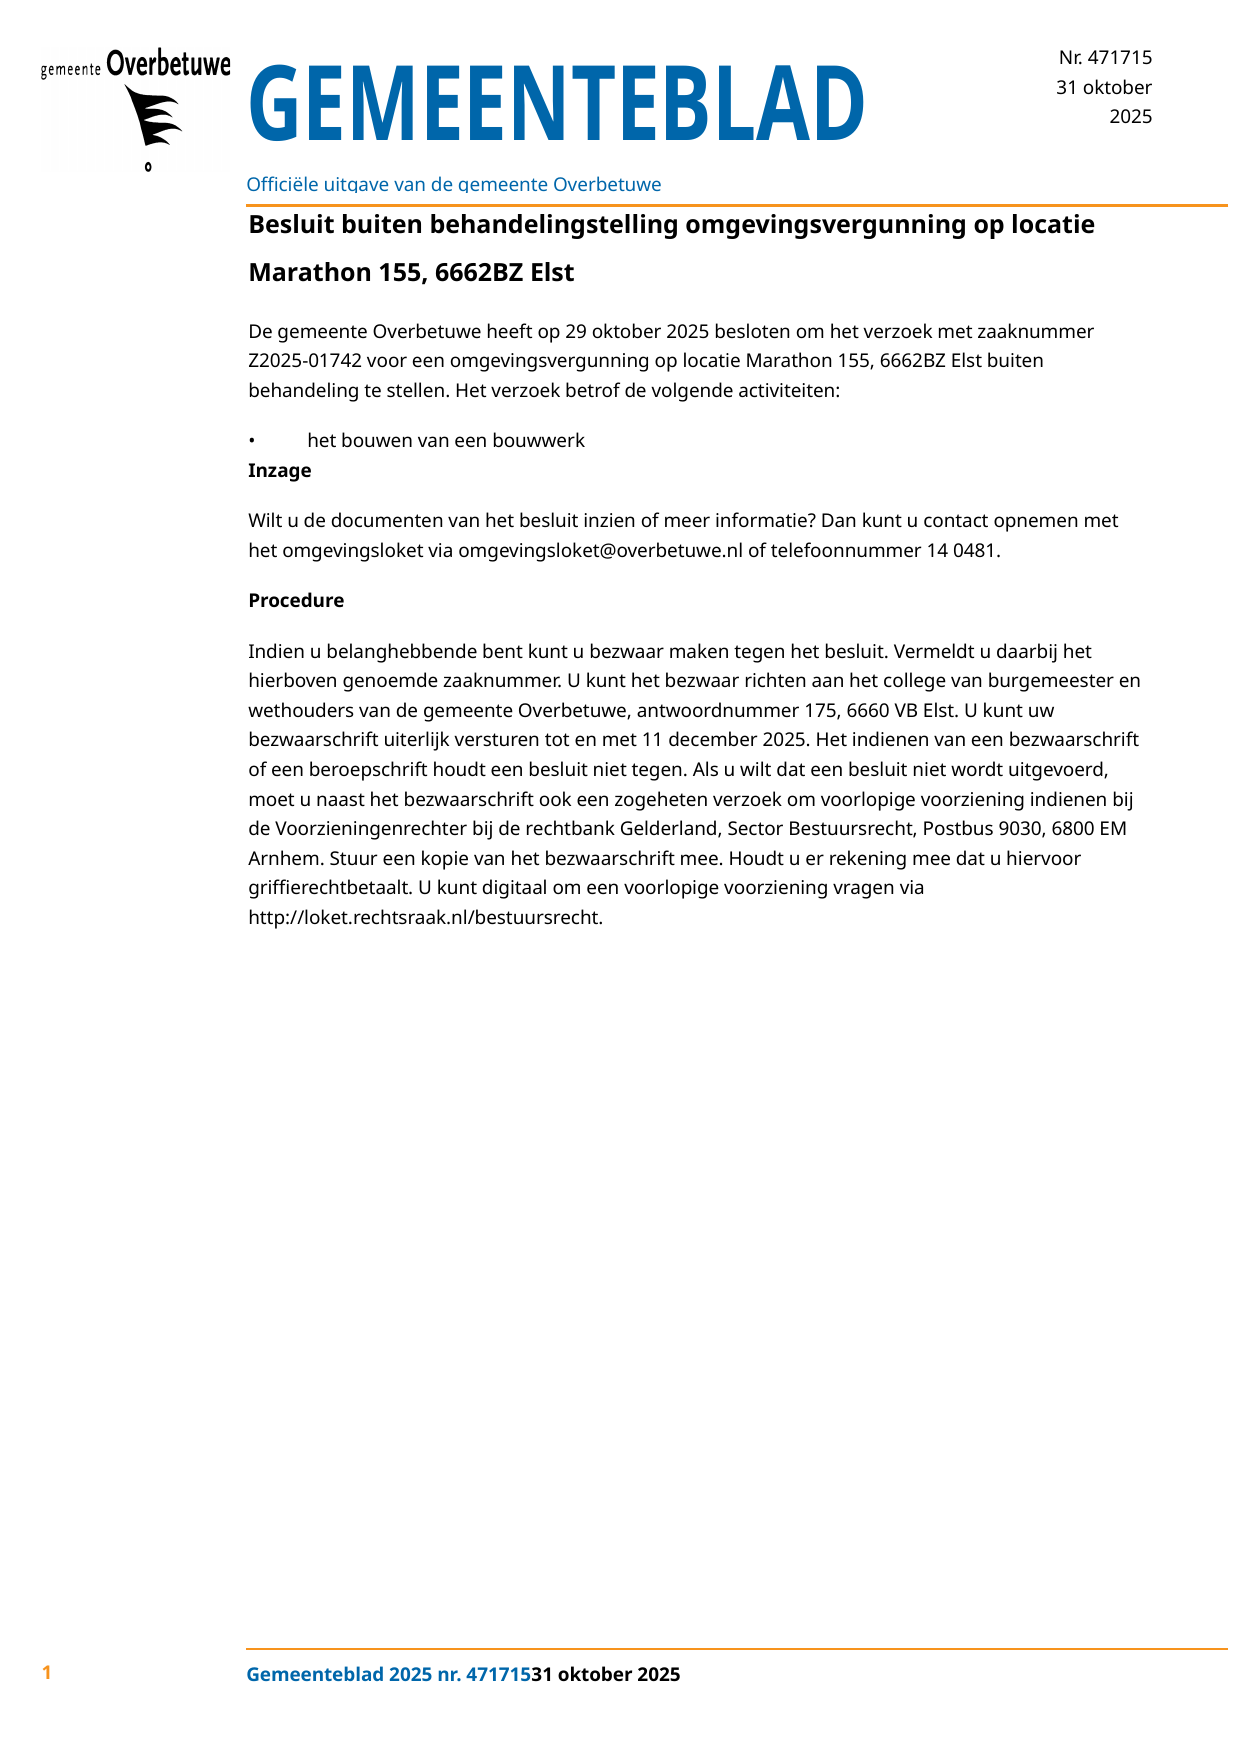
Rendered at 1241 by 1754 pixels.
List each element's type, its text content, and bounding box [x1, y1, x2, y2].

text Inzage [248, 457, 1152, 483]
text Wilt u de documenten van het besluit inzien of meer informatie? Dan kunt u contact opnemen met het omgevingsloket via omgevingsloket@overbetuwe.nl of telefoonnummer 14 0481. [248, 507, 1152, 563]
text Indien u belanghebbende bent kunt u bezwaar maken tegen het besluit. Vermeldt u daarbij het hierboven genoemde zaaknummer. U kunt het bezwaar richten aan het college van burgemeester en wethouders van de gemeente Overbetuwe, antwoordnummer 175, 6660 VB Elst. U kunt uw bezwaarschrift uiterlijk versturen tot en met 11 december 2025. Het indienen van een bezwaarschrift of een beroepschrift houdt een besluit niet tegen. Als u wilt dat een besluit niet wordt uitgevoerd, moet u naast het bezwaarschrift ook een zogeheten verzoek om voorlopige voorziening indienen bij de Voorzieningenrechter bij de rechtbank Gelderland, Sector Bestuursrecht, Postbus 9030, 6800 EM Arnhem. Stuur een kopie van het bezwaarschrift mee. Houdt u er rekening mee dat u hiervoor griffierechtbetaalt. U kunt digitaal om een voorlopige voorziening vragen via http://loket.rechtsraak.nl/bestuursrecht. [248, 638, 1152, 930]
text Besluit buiten behandelingstelling omgevingsvergunning op locatie Marathon 155, 6662BZ Elst [248, 207, 1152, 288]
picture [41, 47, 231, 172]
text Procedure [248, 587, 1152, 613]
list het bouwen van een bouwwerk [248, 427, 1152, 453]
text De gemeente Overbetuwe heeft op 29 oktober 2025 besloten om het verzoek met zaaknummer Z2025-01742 voor een omgevingsvergunning op locatie Marathon 155, 6662BZ Elst buiten behandeling te stellen. Het verzoek betrof de volgende activiteiten: [248, 318, 1152, 403]
